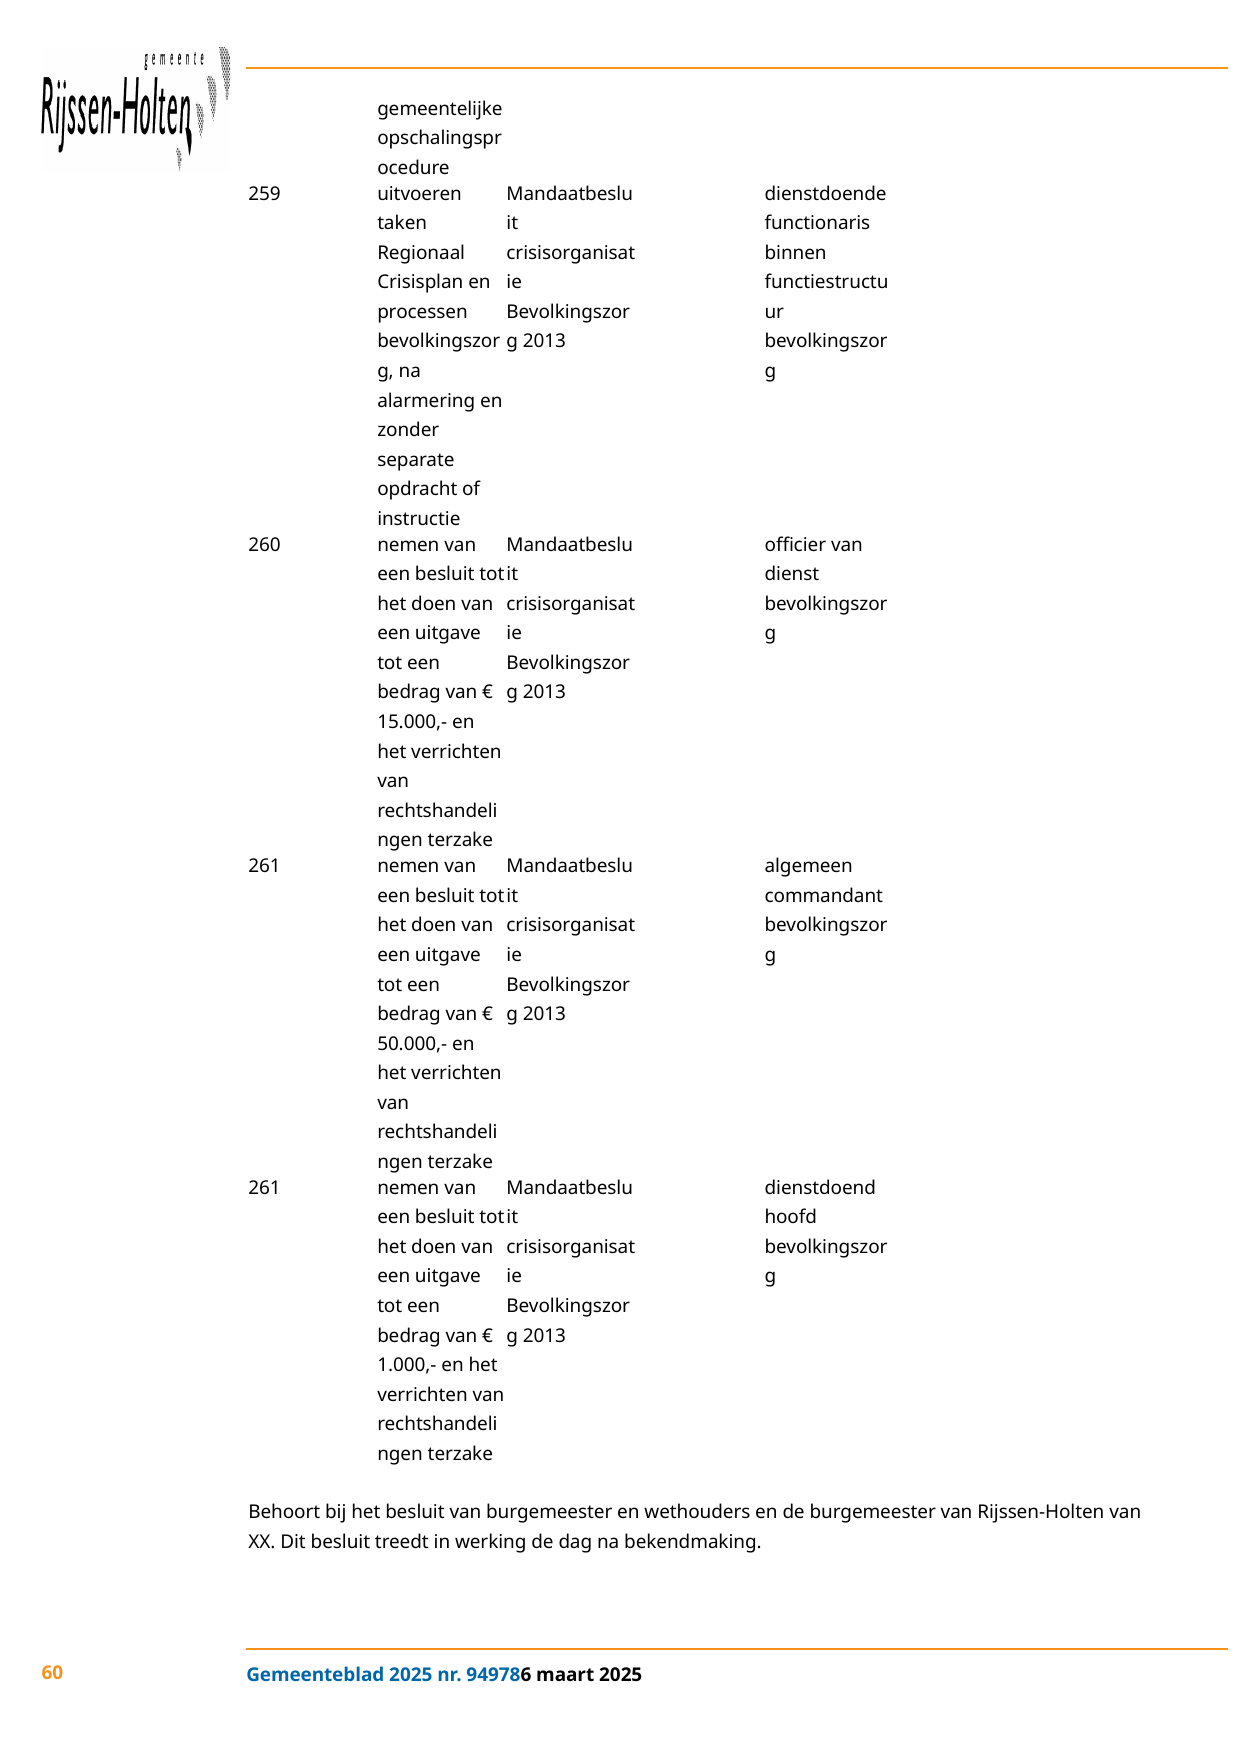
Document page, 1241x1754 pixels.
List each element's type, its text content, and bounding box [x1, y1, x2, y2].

table_cell [248, 95, 377, 180]
table_cell [764, 95, 893, 180]
table_cell algemeen commandant bevolkingszorg [764, 853, 893, 1174]
table_cell [1023, 531, 1152, 852]
table_cell [635, 853, 764, 1174]
table_cell Mandaatbesluit crisisorganisatie Bevolkingszorg 2013 [506, 1174, 635, 1466]
table_cell 259 [248, 180, 377, 531]
table_cell [1023, 853, 1152, 1174]
table_cell [894, 95, 1022, 180]
table_cell Mandaatbesluit crisisorganisatie Bevolkingszorg 2013 [506, 853, 635, 1174]
table_cell gemeentelijke opschalingsprocedure [377, 95, 506, 180]
picture [41, 47, 231, 172]
table_cell dienstdoende functionaris binnen functiestructuur bevolkingszorg [764, 180, 893, 531]
table_cell [1023, 180, 1152, 531]
table_cell [894, 531, 1022, 852]
table_cell [894, 1174, 1022, 1466]
table_cell dienstdoend hoofd bevolkingszorg [764, 1174, 893, 1466]
table_cell [1023, 95, 1152, 180]
table_cell nemen van een besluit tot het doen van een uitgave tot een bedrag van € 15.000,- en het verrichten van rechtshandelingen terzake [377, 531, 506, 852]
table_cell [635, 95, 764, 180]
table_cell [894, 180, 1022, 531]
table_cell Mandaatbesluit crisisorganisatie Bevolkingszorg 2013 [506, 180, 635, 531]
table_cell [894, 853, 1022, 1174]
table_cell [506, 95, 635, 180]
table_cell Mandaatbesluit crisisorganisatie Bevolkingszorg 2013 [506, 531, 635, 852]
table_cell [635, 1174, 764, 1466]
table_cell nemen van een besluit tot het doen van een uitgave tot een bedrag van € 1.000,- en het verrichten van rechtshandelingen terzake [377, 1174, 506, 1466]
table_cell uitvoeren taken Regionaal Crisisplan en processen bevolkingszorg, na alarmering en zonder separate opdracht of instructie [377, 180, 506, 531]
table_cell [1023, 1174, 1152, 1466]
table_cell nemen van een besluit tot het doen van een uitgave tot een bedrag van € 50.000,- en het verrichten van rechtshandelingen terzake [377, 853, 506, 1174]
table_cell officier van dienst bevolkingszorg [764, 531, 893, 852]
text Behoort bij het besluit van burgemeester en wethouders en de burgemeester van Rijssen-Holten van XX. Dit besluit treedt in werking de dag na bekendmaking. [248, 1499, 1152, 1554]
table_cell 260 [248, 531, 377, 852]
table_cell [635, 531, 764, 852]
table_cell 261 [248, 1174, 377, 1466]
table_cell 261 [248, 853, 377, 1174]
table_cell [635, 180, 764, 531]
